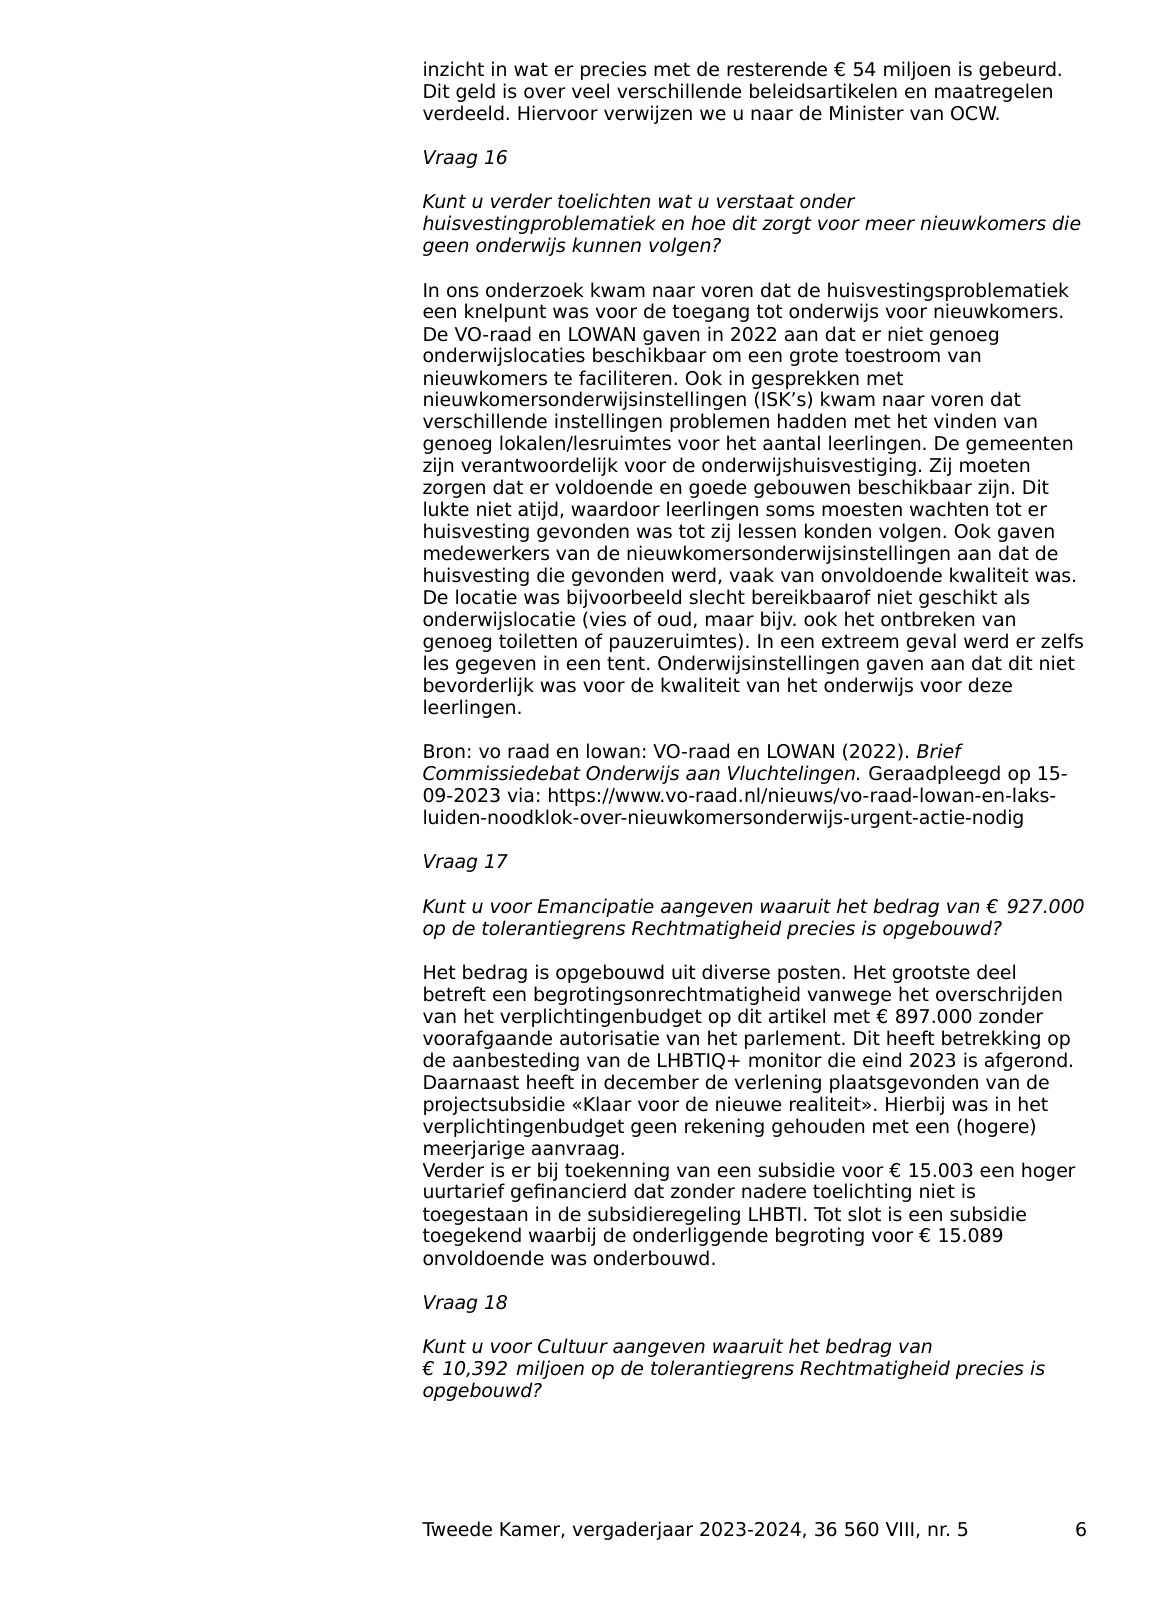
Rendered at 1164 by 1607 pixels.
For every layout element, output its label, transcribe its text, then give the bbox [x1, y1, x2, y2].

text Kunt u voor Emancipatie aangeven waaruit het bedrag van € 927.000 op de tolerantiegrens Rechtmatigheid precies is opgebouwd? [422, 896, 1087, 939]
text In ons onderzoek kwam naar voren dat de huisvestingsproblematiek een knelpunt was voor de toegang tot onderwijs voor nieuwkomers. De VO-raad en LOWAN gaven in 2022 aan dat er niet genoeg onderwijslocaties beschikbaar om een grote toestroom van nieuwkomers te faciliteren. Ook in gesprekken met nieuwkomersonderwijsinstellingen (ISK’s) kwam naar voren dat verschillende instellingen problemen hadden met het vinden van genoeg lokalen/lesruimtes voor het aantal leerlingen. De gemeenten zijn verantwoordelijk voor de onderwijshuisvestiging. Zij moeten zorgen dat er voldoende en goede gebouwen beschikbaar zijn. Dit lukte niet atijd, waardoor leerlingen soms moesten wachten tot er huisvesting gevonden was tot zij lessen konden volgen. Ook gaven medewerkers van de nieuwkomersonderwijsinstellingen aan dat de huisvesting die gevonden werd, vaak van onvoldoende kwaliteit was. De locatie was bijvoorbeeld slecht bereikbaarof niet geschikt als onderwijslocatie (vies of oud, maar bijv. ook het ontbreken van genoeg toiletten of pauzeruimtes). In een extreem geval werd er zelfs les gegeven in een tent. Onderwijsinstellingen gaven aan dat dit niet bevorderlijk was voor de kwaliteit van het onderwijs voor deze leerlingen. [422, 279, 1087, 719]
text Bron: vo raad en lowan: VO-raad en LOWAN (2022). Brief Commissiedebat Onderwijs aan Vluchtelingen. Geraadpleegd op 15-09-2023 via: https://www.vo-raad.nl/nieuws/vo-raad-lowan-en-laks-luiden-noodklok-over-nieuwkomersonderwijs-urgent-actie-nodig [422, 741, 1087, 829]
text Het bedrag is opgebouwd uit diverse posten. Het grootste deel betreft een begrotingsonrechtmatigheid vanwege het overschrijden van het verplichtingenbudget op dit artikel met € 897.000 zonder voorafgaande autorisatie van het parlement. Dit heeft betrekking op de aanbesteding van de LHBTIQ+ monitor die eind 2023 is afgerond. Daarnaast heeft in december de verlening plaatsgevonden van de projectsubsidie «Klaar voor de nieuwe realiteit». Hierbij was in het verplichtingenbudget geen rekening gehouden met een (hogere) meerjarige aanvraag. [422, 962, 1087, 1159]
text Kunt u verder toelichten wat u verstaat onder huisvestingproblematiek en hoe dit zorgt voor meer nieuwkomers die geen onderwijs kunnen volgen? [422, 191, 1087, 257]
text inzicht in wat er precies met de resterende € 54 miljoen is gebeurd. Dit geld is over veel verschillende beleidsartikelen en maatregelen verdeeld. Hiervoor verwijzen we u naar de Minister van OCW. [422, 59, 1087, 125]
subtitle Vraag 16 [422, 147, 1087, 169]
text Verder is er bij toekenning van een subsidie voor € 15.003 een hoger uurtarief gefinancierd dat zonder nadere toelichting niet is toegestaan in de subsidieregeling LHBTI. Tot slot is een subsidie toegekend waarbij de onderliggende begroting voor € 15.089 onvoldoende was onderbouwd. [422, 1159, 1087, 1269]
subtitle Vraag 17 [422, 851, 1087, 873]
subtitle Vraag 18 [422, 1292, 1087, 1313]
text Kunt u voor Cultuur aangeven waaruit het bedrag van € 10,392 miljoen op de tolerantiegrens Rechtmatigheid precies is opgebouwd? [422, 1336, 1087, 1402]
